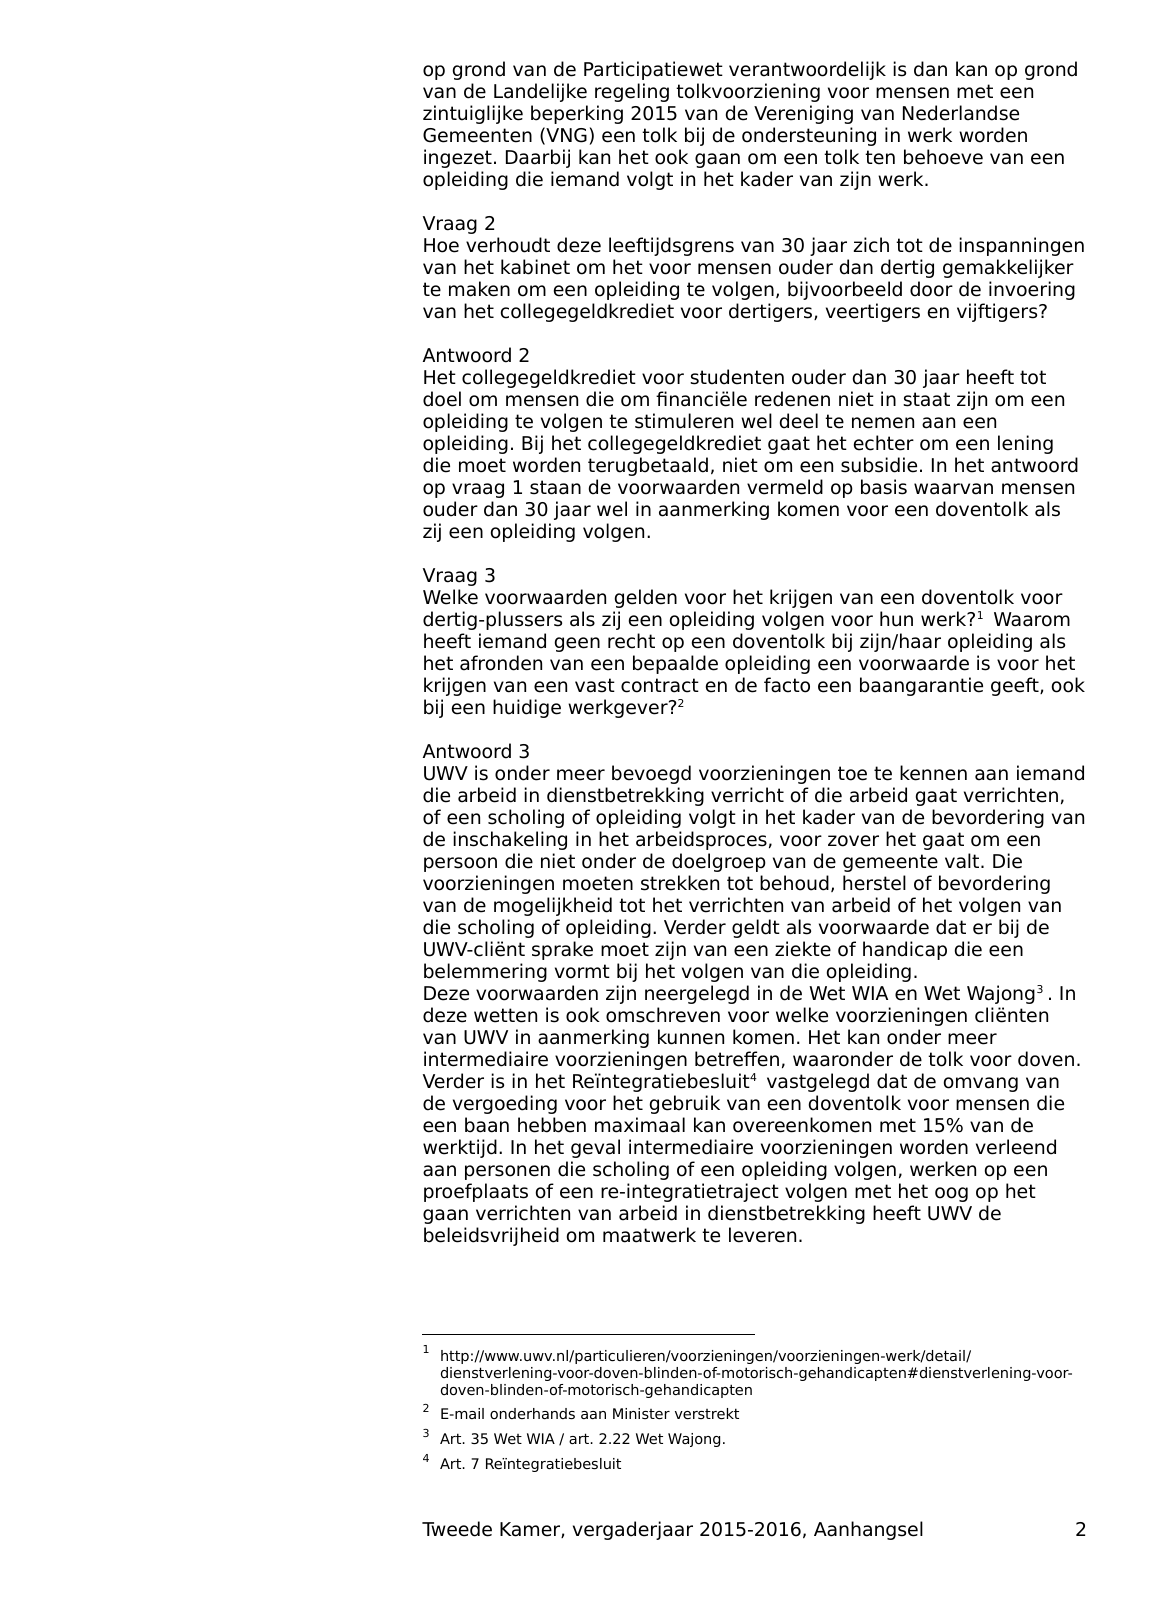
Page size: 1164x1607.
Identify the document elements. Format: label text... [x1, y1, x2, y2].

text E-mail onderhands aan Minister verstrekt [422, 1402, 1087, 1424]
text Art. 7 Reïntegratiebesluit [422, 1452, 1087, 1474]
text UWV is onder meer bevoegd voorzieningen toe te kennen aan iemand die arbeid in dienstbetrekking verricht of die arbeid gaat verrichten, of een scholing of opleiding volgt in het kader van de bevordering van de inschakeling in het arbeidsproces, voor zover het gaat om een persoon die niet onder de doelgroep van de gemeente valt. Die voorzieningen moeten strekken tot behoud, herstel of bevordering van de mogelijkheid tot het verrichten van arbeid of het volgen van die scholing of opleiding. Verder geldt als voorwaarde dat er bij de UWV-cliënt sprake moet zijn van een ziekte of handicap die een belemmering vormt bij het volgen van die opleiding. [422, 763, 1087, 983]
text http://www.uwv.nl/particulieren/voorzieningen/voorzieningen-werk/detail/dienstverlening-voor-doven-blinden-of-motorisch-gehandicapten#dienstverlening-voor-doven-blinden-of-motorisch-gehandicapten [422, 1343, 1087, 1399]
text Antwoord 2 [422, 345, 1087, 367]
text Hoe verhoudt deze leeftijdsgrens van 30 jaar zich tot de inspanningen van het kabinet om het voor mensen ouder dan dertig gemakkelijker te maken om een opleiding te volgen, bijvoorbeeld door de invoering van het collegegeldkrediet voor dertigers, veertigers en vijftigers? [422, 235, 1087, 323]
text Antwoord 3 [422, 741, 1087, 763]
text Het collegegeldkrediet voor studenten ouder dan 30 jaar heeft tot doel om mensen die om financiële redenen niet in staat zijn om een opleiding te volgen te stimuleren wel deel te nemen aan een opleiding. Bij het collegegeldkrediet gaat het echter om een lening die moet worden terugbetaald, niet om een subsidie. In het antwoord op vraag 1 staan de voorwaarden vermeld op basis waarvan mensen ouder dan 30 jaar wel in aanmerking komen voor een doventolk als zij een opleiding volgen. [422, 367, 1087, 543]
text op grond van de Participatiewet verantwoordelijk is dan kan op grond van de Landelijke regeling tolkvoorziening voor mensen met een zintuiglijke beperking 2015 van de Vereniging van Nederlandse Gemeenten (VNG) een tolk bij de ondersteuning in werk worden ingezet. Daarbij kan het ook gaan om een tolk ten behoeve van een opleiding die iemand volgt in het kader van zijn werk. [422, 59, 1087, 191]
text Vraag 3 [422, 565, 1087, 587]
text Art. 35 Wet WIA / art. 2.22 Wet Wajong. [422, 1427, 1087, 1449]
text Deze voorwaarden zijn neergelegd in de Wet WIA en Wet Wajong. In deze wetten is ook omschreven voor welke voorzieningen cliënten van UWV in aanmerking kunnen komen. Het kan onder meer intermediaire voorzieningen betreffen, waaronder de tolk voor doven. [422, 983, 1087, 1071]
text Verder is in het Reïntegratiebesluit vastgelegd dat de omvang van de vergoeding voor het gebruik van een doventolk voor mensen die een baan hebben maximaal kan overeenkomen met 15% van de werktijd. In het geval intermediaire voorzieningen worden verleend aan personen die scholing of een opleiding volgen, werken op een proefplaats of een re-integratietraject volgen met het oog op het gaan verrichten van arbeid in dienstbetrekking heeft UWV de beleidsvrijheid om maatwerk te leveren. [422, 1071, 1087, 1247]
text Vraag 2 [422, 213, 1087, 235]
text Welke voorwaarden gelden voor het krijgen van een doventolk voor dertig-plussers als zij een opleiding volgen voor hun werk? Waarom heeft iemand geen recht op een doventolk bij zijn/haar opleiding als het afronden van een bepaalde opleiding een voorwaarde is voor het krijgen van een vast contract en de facto een baangarantie geeft, ook bij een huidige werkgever? [422, 587, 1087, 719]
